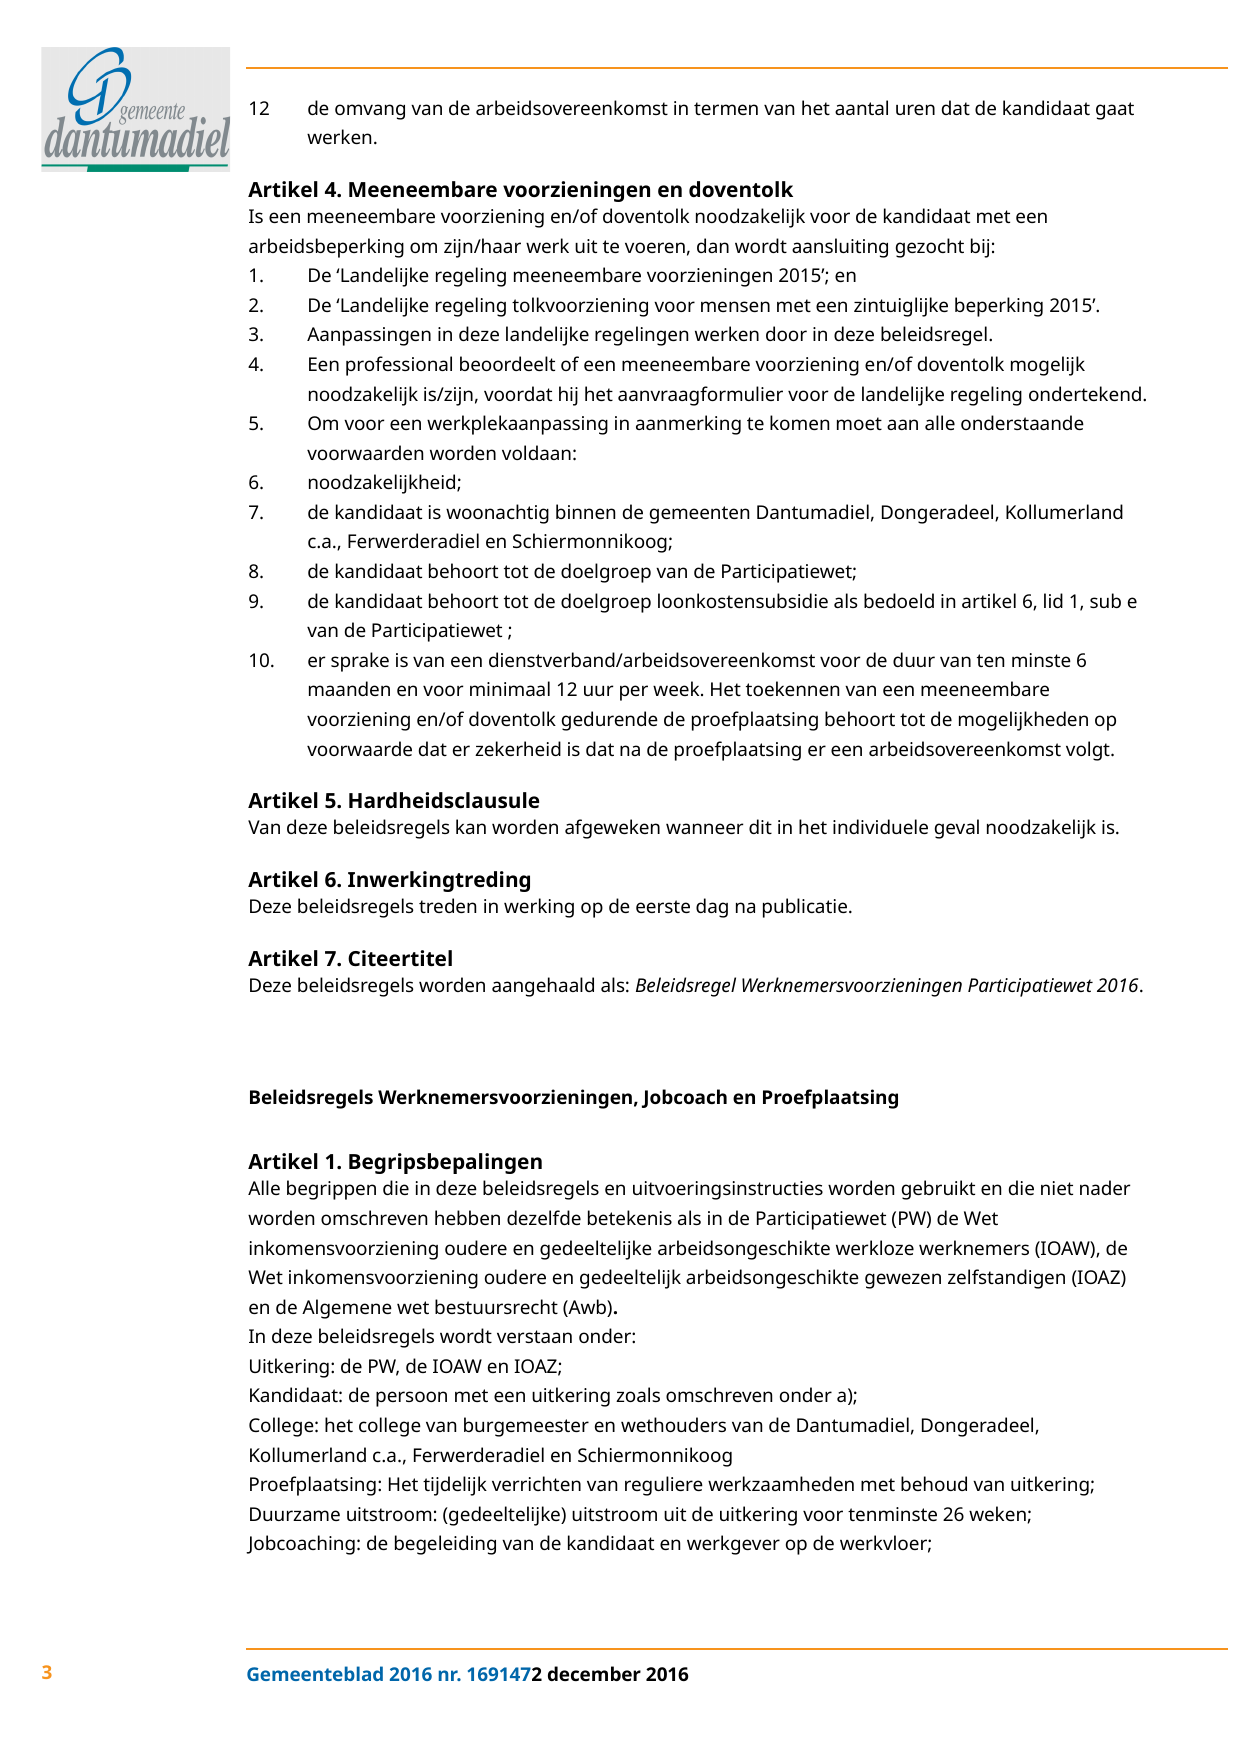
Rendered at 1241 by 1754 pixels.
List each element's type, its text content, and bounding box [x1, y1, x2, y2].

list De ‘Landelijke regeling meeneembare voorzieningen 2015’; en [248, 262, 1152, 288]
text Artikel 4. Meeneembare voorzieningen en doventolk [248, 175, 1152, 203]
text Deze beleidsregels worden aangehaald als: Beleidsregel Werknemersvoorzieningen Participatiewet 2016. [248, 972, 1152, 998]
picture [41, 47, 231, 172]
list Om voor een werkplekaanpassing in aanmerking te komen moet aan alle onderstaande voorwaarden worden voldaan: [248, 410, 1152, 466]
text Van deze beleidsregels kan worden afgeweken wanneer dit in het individuele geval noodzakelijk is. [248, 814, 1152, 840]
list Aanpassingen in deze landelijke regelingen werken door in deze beleidsregel. [248, 322, 1152, 347]
text College: het college van burgemeester en wethouders van de Dantumadiel, Dongeradeel, Kollumerland c.a., Ferwerderadiel en Schiermonnikoog [248, 1412, 1152, 1468]
text Artikel 6. Inwerkingtreding [248, 865, 1152, 893]
list de kandidaat behoort tot de doelgroep van de Participatiewet; [248, 558, 1152, 584]
text Is een meeneembare voorziening en/of doventolk noodzakelijk voor de kandidaat met een arbeidsbeperking om zijn/haar werk uit te voeren, dan wordt aansluiting gezocht bij: [248, 203, 1152, 258]
text Uitkering: de PW, de IOAW en IOAZ; [248, 1353, 1152, 1379]
text Artikel 7. Citeertitel [248, 944, 1152, 972]
list Een professional beoordeelt of een meeneembare voorziening en/of doventolk mogelijk noodzakelijk is/zijn, voordat hij het aanvraagformulier voor de landelijke regeling ondertekend. [248, 351, 1152, 406]
text Artikel 5. Hardheidsclausule [248, 786, 1152, 814]
list er sprake is van een dienstverband/arbeidsovereenkomst voor de duur van ten minste 6 maanden en voor minimaal 12 uur per week. Het toekennen van een meeneembare voorziening en/of doventolk gedurende de proefplaatsing behoort tot de mogelijkheden op voorwaarde dat er zekerheid is dat na de proefplaatsing er een arbeidsovereenkomst volgt. [248, 647, 1152, 761]
list de omvang van de arbeidsovereenkomst in termen van het aantal uren dat de kandidaat gaat werken. [248, 95, 1152, 150]
text Duurzame uitstroom: (gedeeltelijke) uitstroom uit de uitkering voor tenminste 26 weken; [248, 1501, 1152, 1527]
list De ‘Landelijke regeling tolkvoorziening voor mensen met een zintuiglijke beperking 2015’. [248, 292, 1152, 318]
text Proefplaatsing: Het tijdelijk verrichten van reguliere werkzaamheden met behoud van uitkering; [248, 1471, 1152, 1497]
text Jobcoaching: de begeleiding van de kandidaat en werkgever op de werkvloer; [248, 1531, 1152, 1556]
text Beleidsregels Werknemersvoorzieningen, Jobcoach en Proefplaatsing [248, 1082, 1152, 1110]
text In deze beleidsregels wordt verstaan onder: [248, 1323, 1152, 1349]
text Kandidaat: de persoon met een uitkering zoals omschreven onder a); [248, 1383, 1152, 1408]
text Deze beleidsregels treden in werking op de eerste dag na publicatie. [248, 893, 1152, 919]
list noodzakelijkheid; [248, 469, 1152, 495]
text Artikel 1. Begripsbepalingen [248, 1147, 1152, 1176]
text Alle begrippen die in deze beleidsregels en uitvoeringsinstructies worden gebruikt en die niet nader worden omschreven hebben dezelfde betekenis als in de Participatiewet (PW) de Wet inkomensvoorziening oudere en gedeeltelijke arbeidsongeschikte werkloze werknemers (IOAW), de Wet inkomensvoorziening oudere en gedeeltelijk arbeidsongeschikte gewezen zelfstandigen (IOAZ) en de Algemene wet bestuursrecht (Awb). [248, 1176, 1152, 1320]
list de kandidaat is woonachtig binnen de gemeenten Dantumadiel, Dongeradeel, Kollumerland c.a., Ferwerderadiel en Schiermonnikoog; [248, 499, 1152, 554]
list de kandidaat behoort tot de doelgroep loonkostensubsidie als bedoeld in artikel 6, lid 1, sub e van de Participatiewet ; [248, 588, 1152, 643]
